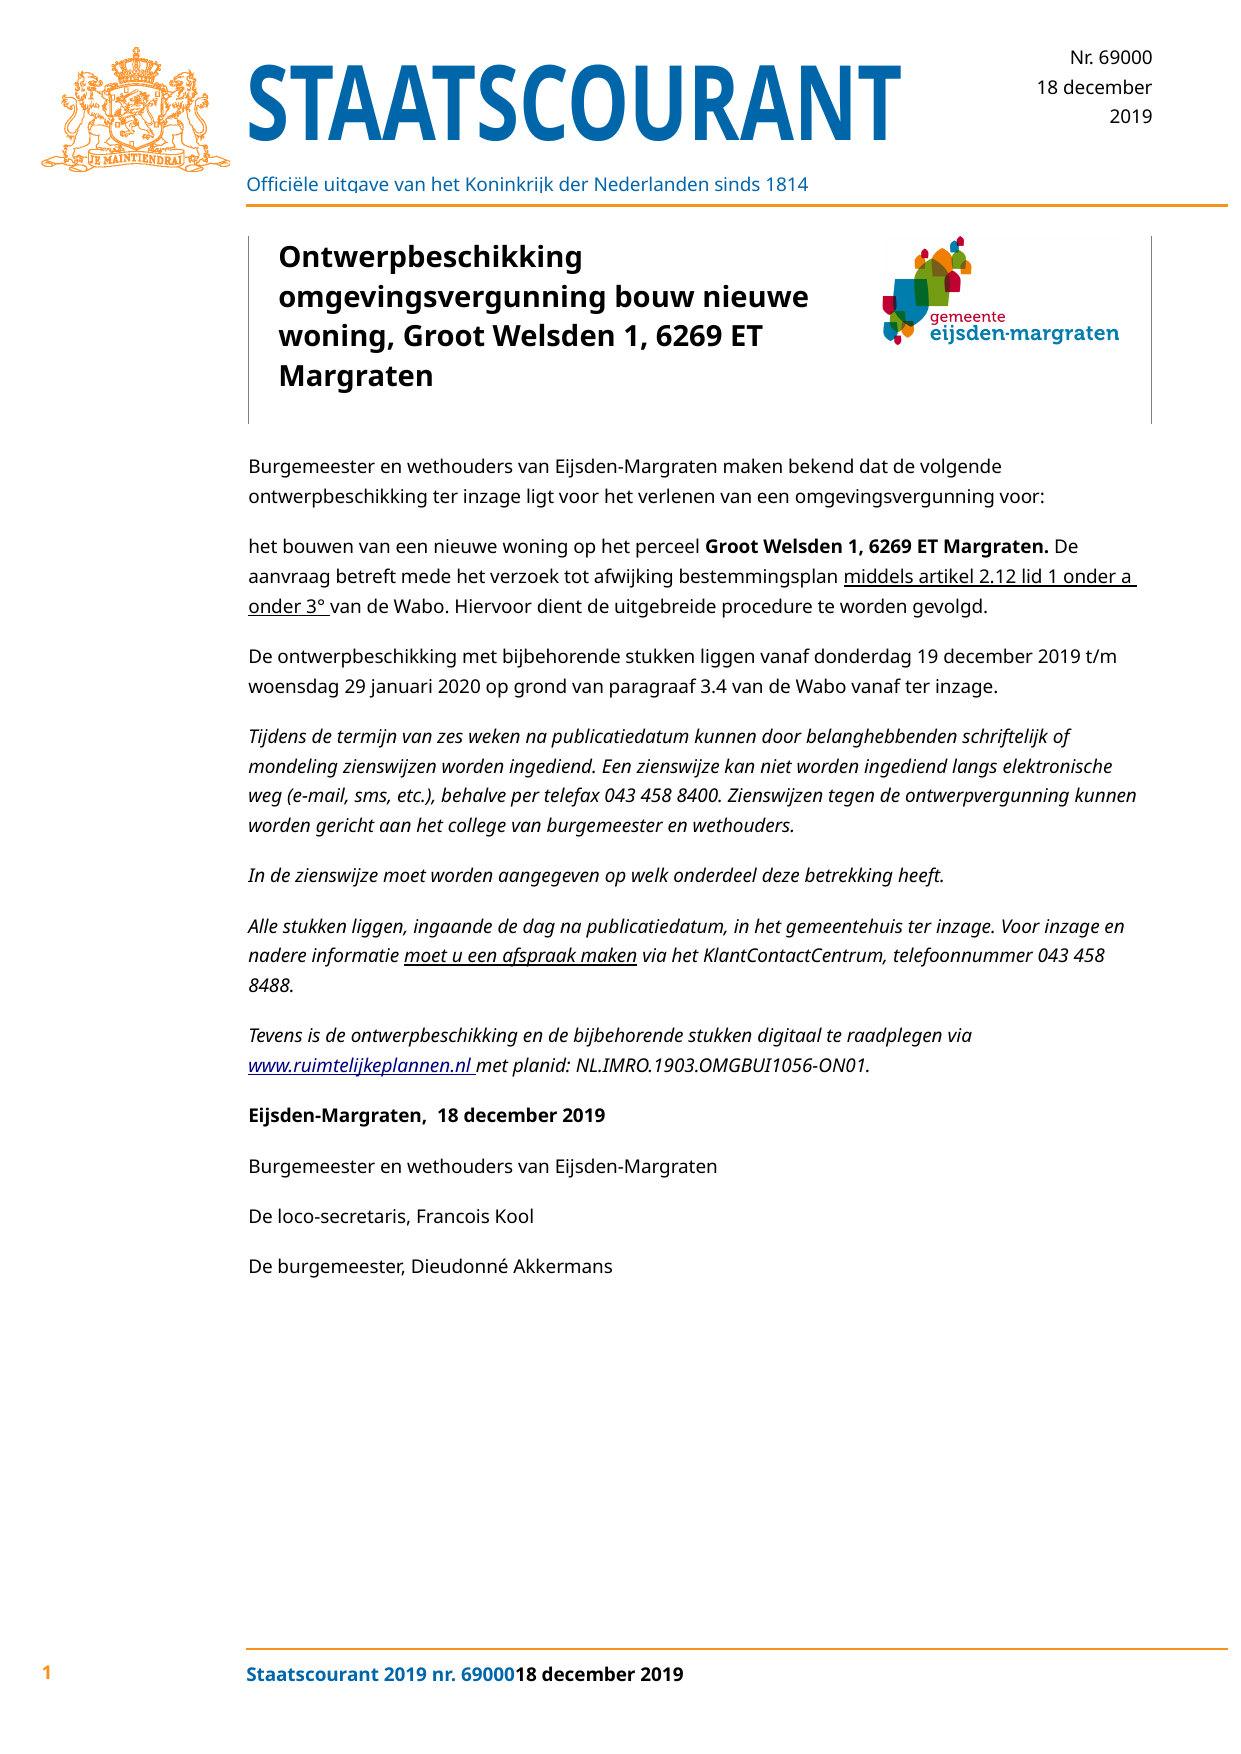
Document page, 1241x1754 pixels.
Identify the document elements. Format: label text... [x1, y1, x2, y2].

text Tevens is de ontwerpbeschikking en de bijbehorende stukken digitaal te raadplegen via www.ruimtelijkeplannen.nl met planid: NL.IMRO.1903.OMGBUI1056-ON01. [248, 1022, 1152, 1078]
text De ontwerpbeschikking met bijbehorende stukken liggen vanaf donderdag 19 december 2019 t/m woensdag 29 januari 2020 op grond van paragraaf 3.4 van de Wabo vanaf ter inzage. [248, 643, 1152, 698]
table_header Ontwerpbeschikking omgevingsvergunning bouw nieuwe woning, Groot Welsden 1, 6269 ET Margraten [249, 236, 850, 424]
text Burgemeester en wethouders van Eijsden-Margraten [248, 1153, 1152, 1178]
text Alle stukken liggen, ingaande de dag na publicatiedatum, in het gemeentehuis ter inzage. Voor inzage en nadere informatie moet u een afspraak maken via het KlantContactCentrum, telefoonnummer 043 458 8488. [248, 913, 1152, 998]
picture [882, 236, 1119, 345]
text Eijsden-Margraten, 18 december 2019 [248, 1102, 1152, 1128]
text In de zienswijze moet worden aangegeven op welk onderdeel deze betrekking heeft. [248, 862, 1152, 888]
text het bouwen van een nieuwe woning op het perceel Groot Welsden 1, 6269 ET Margraten. De aanvraag betreft mede het verzoek tot afwijking bestemmingsplan middels artikel 2.12 lid 1 onder a onder 3° van de Wabo. Hiervoor dient de uitgebreide procedure te worden gevolgd. [248, 534, 1152, 618]
text De burgemeester, Dieudonné Akkermans [248, 1254, 1152, 1279]
text De loco-secretaris, Francois Kool [248, 1203, 1152, 1229]
picture [41, 47, 231, 172]
text Burgemeester en wethouders van Eijsden-Margraten maken bekend dat de volgende ontwerpbeschikking ter inzage ligt voor het verlenen van een omgevingsvergunning voor: [248, 454, 1152, 509]
table_header [850, 236, 1151, 424]
text Tijdens de termijn van zes weken na publicatiedatum kunnen door belanghebbenden schriftelijk of mondeling zienswijzen worden ingediend. Een zienswijze kan niet worden ingediend langs elektronische weg (e-mail, sms, etc.), behalve per telefax 043 458 8400. Zienswijzen tegen de ontwerpvergunning kunnen worden gericht aan het college van burgemeester en wethouders. [248, 723, 1152, 838]
